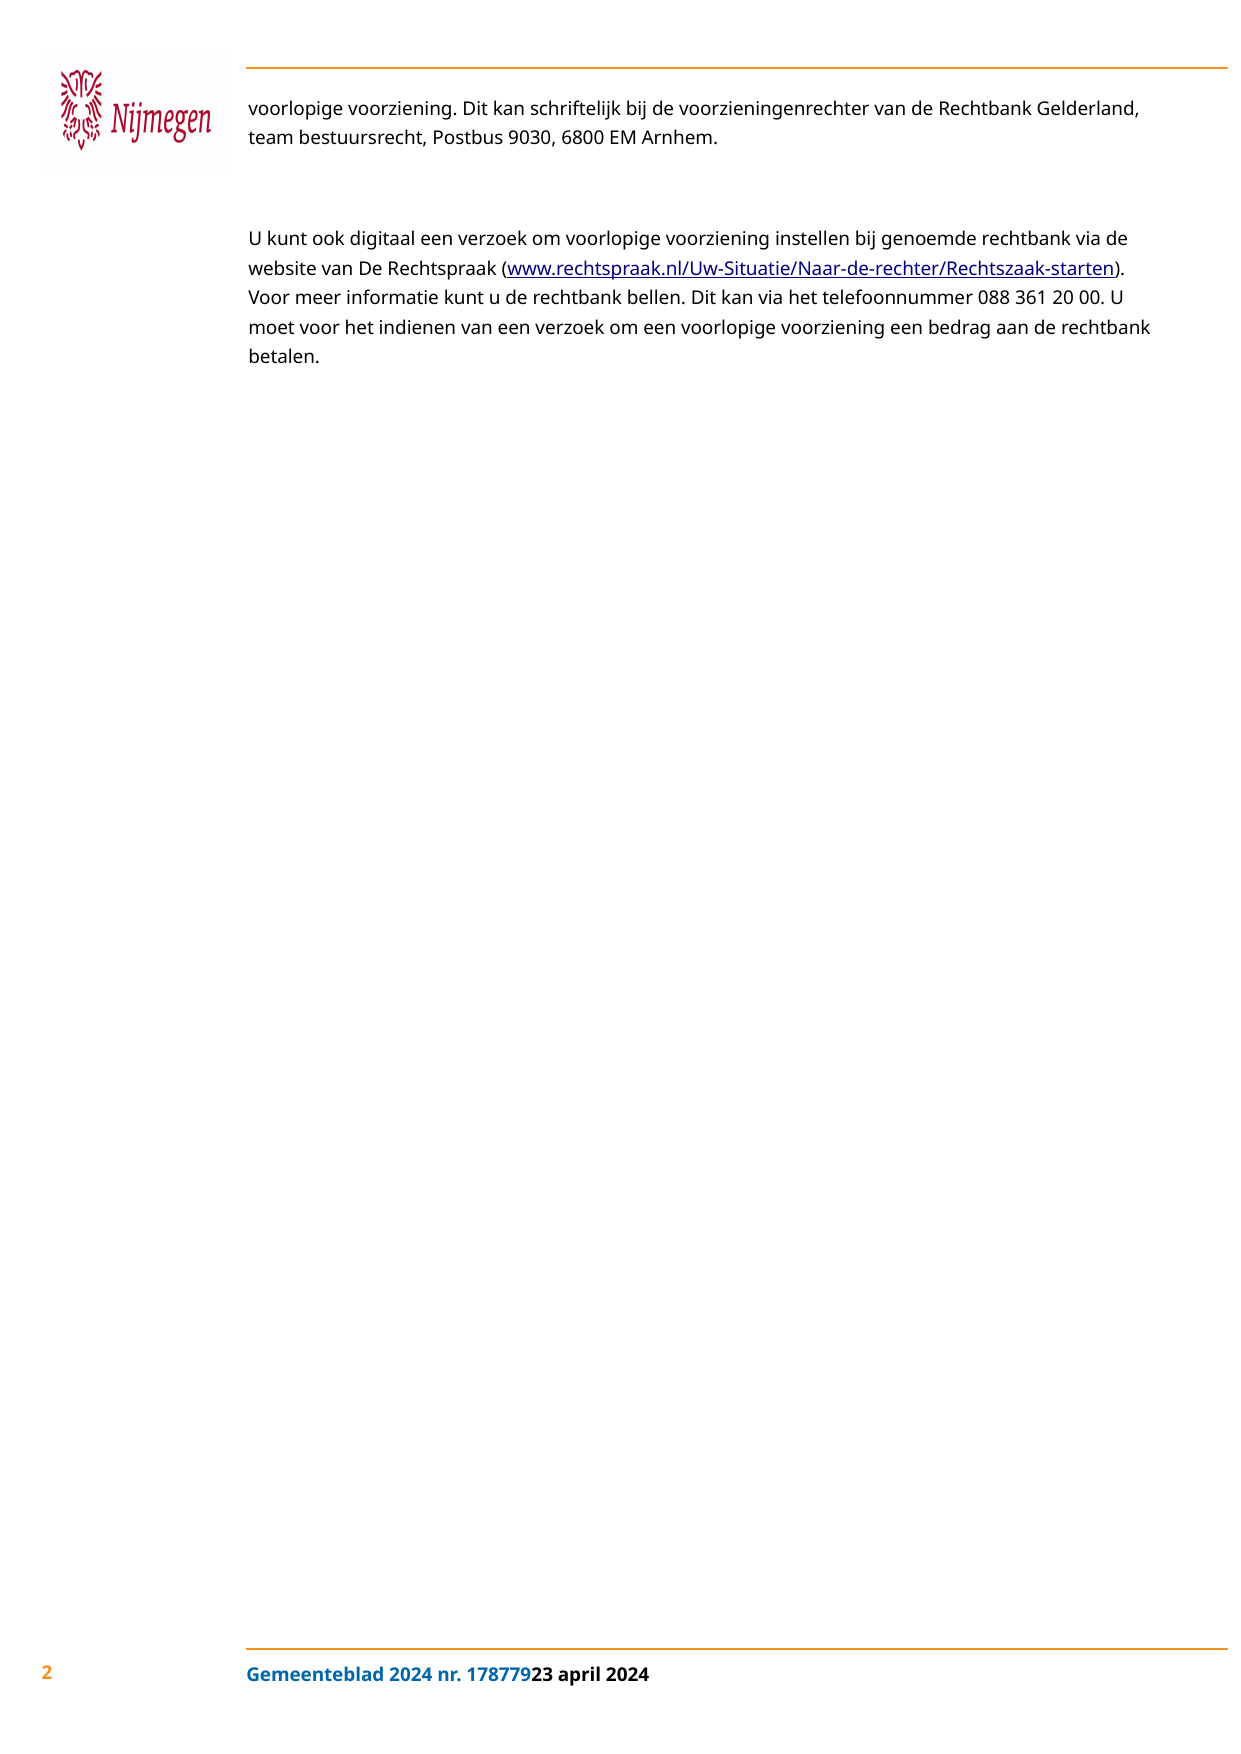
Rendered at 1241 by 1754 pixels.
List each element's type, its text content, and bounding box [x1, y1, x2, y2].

picture [41, 47, 231, 172]
text U kunt ook digitaal een verzoek om voorlopige voorziening instellen bij genoemde rechtbank via de website van De Rechtspraak (www.rechtspraak.nl/Uw-Situatie/Naar-de-rechter/Rechtszaak-starten). Voor meer informatie kunt u de rechtbank bellen. Dit kan via het telefoonnummer 088 361 20 00. U moet voor het indienen van een verzoek om een voorlopige voorziening een bedrag aan de rechtbank betalen. [248, 225, 1152, 369]
text voorlopige voorziening. Dit kan schriftelijk bij de voorzieningenrechter van de Rechtbank Gelderland, team bestuursrecht, Postbus 9030, 6800 EM Arnhem. [248, 95, 1152, 150]
